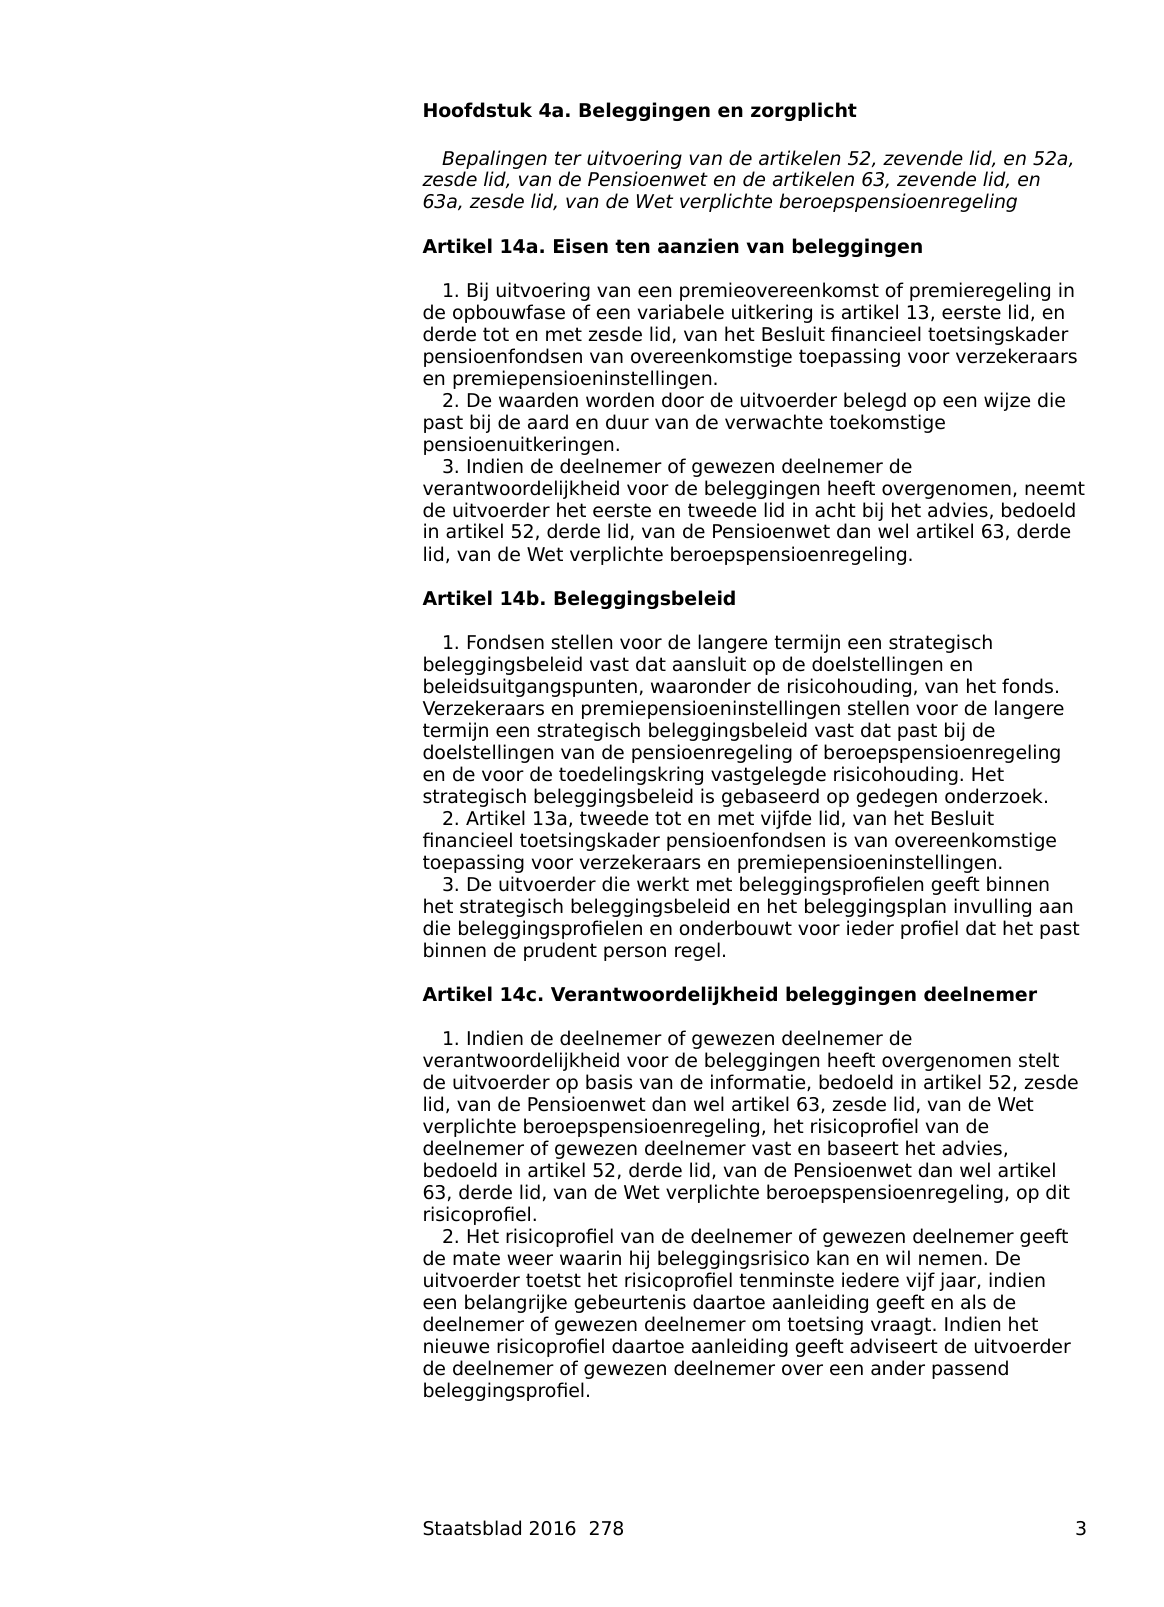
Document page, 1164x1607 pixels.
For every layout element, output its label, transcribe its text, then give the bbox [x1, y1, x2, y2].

text Bepalingen ter uitvoering van de artikelen 52, zevende lid, en 52a, zesde lid, van de Pensioenwet en de artikelen 63, zevende lid, en 63a, zesde lid, van de Wet verplichte beroepspensioenregeling [422, 147, 1087, 213]
text 2. De waarden worden door de uitvoerder belegd op een wijze die past bij de aard en duur van de verwachte toekomstige pensioenuitkeringen. [422, 389, 1087, 456]
subtitle Artikel 14b. Beleggingsbeleid [422, 588, 1087, 609]
subtitle Artikel 14a. Eisen ten aanzien van beleggingen [422, 236, 1087, 257]
text 1. Bij uitvoering van een premieovereenkomst of premieregeling in de opbouwfase of een variabele uitkering is artikel 13, eerste lid, en derde tot en met zesde lid, van het Besluit financieel toetsingskader pensioenfondsen van overeenkomstige toepassing voor verzekeraars en premiepensioeninstellingen. [422, 280, 1087, 389]
text 1. Fondsen stellen voor de langere termijn een strategisch beleggingsbeleid vast dat aansluit op de doelstellingen en beleidsuitgangspunten, waaronder de risicohouding, van het fonds. Verzekeraars en premiepensioeninstellingen stellen voor de langere termijn een strategisch beleggingsbeleid vast dat past bij de doelstellingen van de pensioenregeling of beroepspensioenregeling en de voor de toedelingskring vastgelegde risicohouding. Het strategisch beleggingsbeleid is gebaseerd op gedegen onderzoek. [422, 632, 1087, 808]
text 3. Indien de deelnemer of gewezen deelnemer de verantwoordelijkheid voor de beleggingen heeft overgenomen, neemt de uitvoerder het eerste en tweede lid in acht bij het advies, bedoeld in artikel 52, derde lid, van de Pensioenwet dan wel artikel 63, derde lid, van de Wet verplichte beroepspensioenregeling. [422, 456, 1087, 565]
text 3. De uitvoerder die werkt met beleggingsprofielen geeft binnen het strategisch beleggingsbeleid en het beleggingsplan invulling aan die beleggingsprofielen en onderbouwt voor ieder profiel dat het past binnen de prudent person regel. [422, 873, 1087, 961]
text 2. Het risicoprofiel van de deelnemer of gewezen deelnemer geeft de mate weer waarin hij beleggingsrisico kan en wil nemen. De uitvoerder toetst het risicoprofiel tenminste iedere vijf jaar, indien een belangrijke gebeurtenis daartoe aanleiding geeft en als de deelnemer of gewezen deelnemer om toetsing vraagt. Indien het nieuwe risicoprofiel daartoe aanleiding geeft adviseert de uitvoerder de deelnemer of gewezen deelnemer over een ander passend beleggingsprofiel. [422, 1226, 1087, 1401]
subtitle Hoofdstuk 4a. Beleggingen en zorgplicht [422, 100, 1087, 122]
text 1. Indien de deelnemer of gewezen deelnemer de verantwoordelijkheid voor de beleggingen heeft overgenomen stelt de uitvoerder op basis van de informatie, bedoeld in artikel 52, zesde lid, van de Pensioenwet dan wel artikel 63, zesde lid, van de Wet verplichte beroepspensioenregeling, het risicoprofiel van de deelnemer of gewezen deelnemer vast en baseert het advies, bedoeld in artikel 52, derde lid, van de Pensioenwet dan wel artikel 63, derde lid, van de Wet verplichte beroepspensioenregeling, op dit risicoprofiel. [422, 1028, 1087, 1226]
text 2. Artikel 13a, tweede tot en met vijfde lid, van het Besluit financieel toetsingskader pensioenfondsen is van overeenkomstige toepassing voor verzekeraars en premiepensioeninstellingen. [422, 808, 1087, 873]
subtitle Artikel 14c. Verantwoordelijkheid beleggingen deelnemer [422, 984, 1087, 1006]
